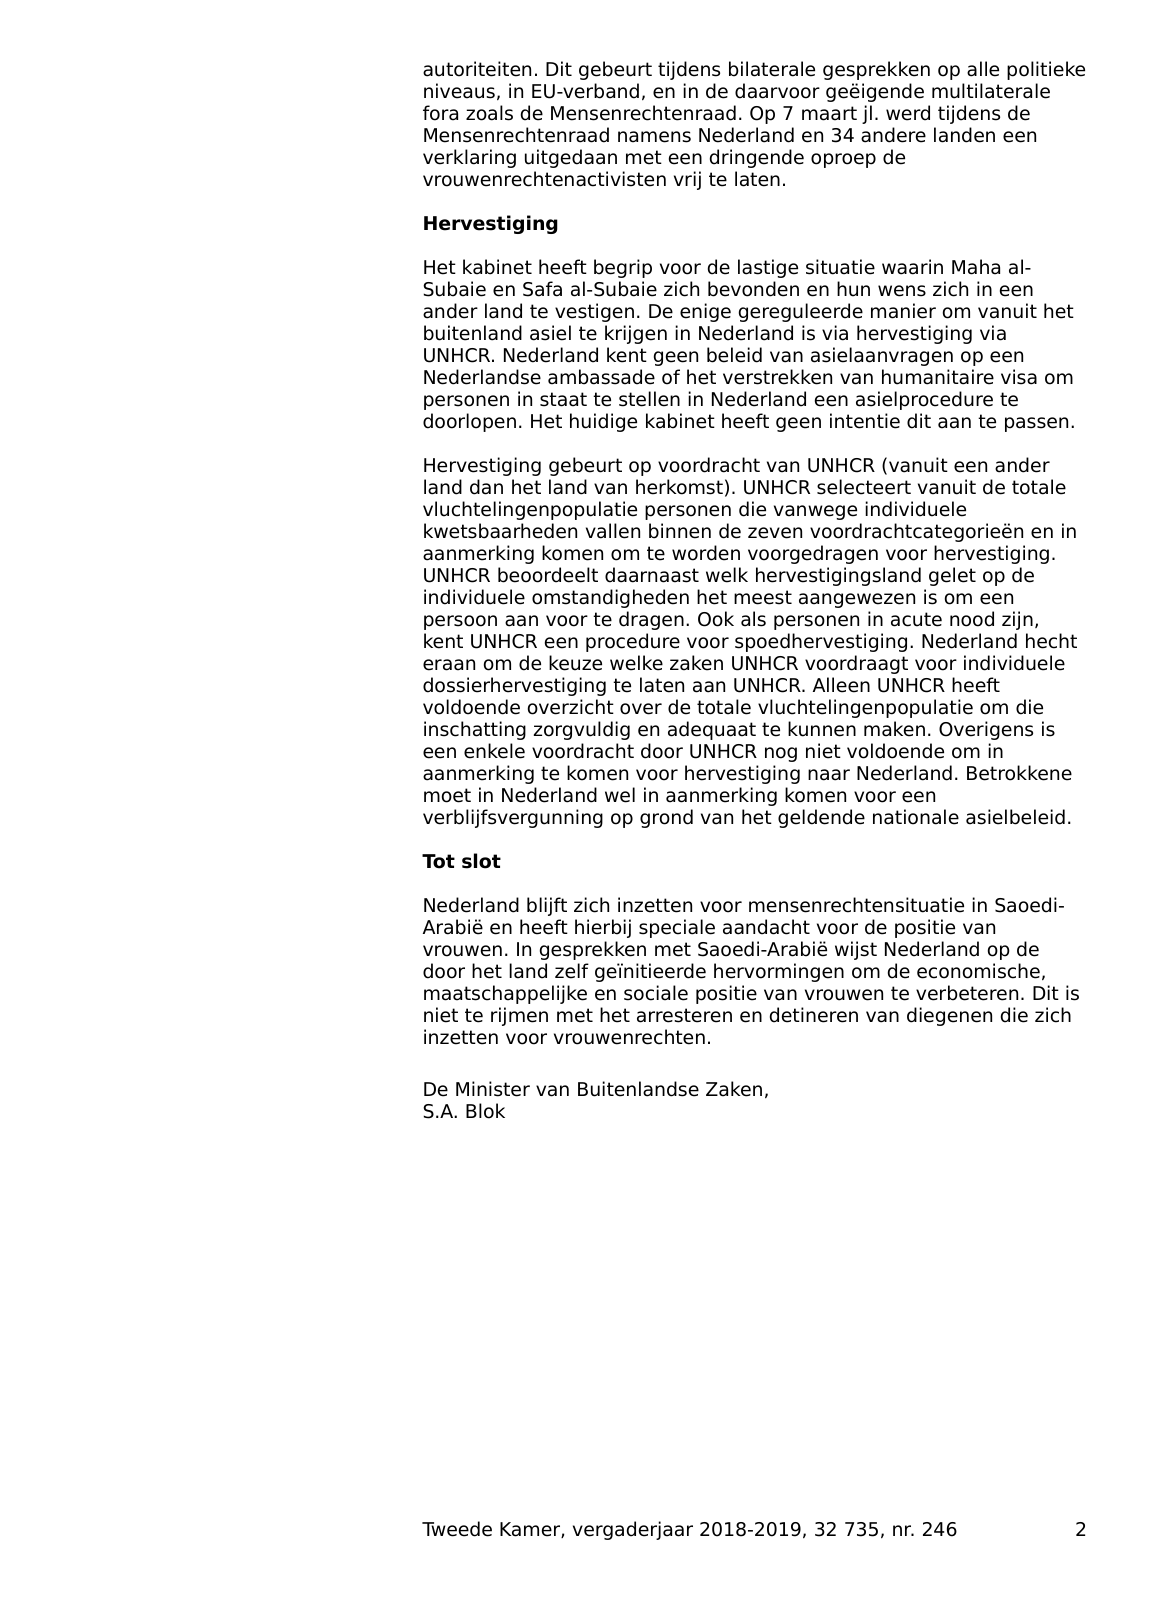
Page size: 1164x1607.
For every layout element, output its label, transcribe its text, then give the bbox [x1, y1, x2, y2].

text De Minister van Buitenlandse Zaken, S.A. Blok [422, 1079, 1087, 1123]
subtitle Tot slot [422, 851, 1087, 873]
text autoriteiten. Dit gebeurt tijdens bilaterale gesprekken op alle politieke niveaus, in EU-verband, en in de daarvoor geëigende multilaterale fora zoals de Mensenrechtenraad. Op 7 maart jl. werd tijdens de Mensenrechtenraad namens Nederland en 34 andere landen een verklaring uitgedaan met een dringende oproep de vrouwenrechtenactivisten vrij te laten. [422, 59, 1087, 191]
text Nederland blijft zich inzetten voor mensenrechtensituatie in Saoedi-Arabië en heeft hierbij speciale aandacht voor de positie van vrouwen. In gesprekken met Saoedi-Arabië wijst Nederland op de door het land zelf geïnitieerde hervormingen om de economische, maatschappelijke en sociale positie van vrouwen te verbeteren. Dit is niet te rijmen met het arresteren en detineren van diegenen die zich inzetten voor vrouwenrechten. [422, 895, 1087, 1049]
text Hervestiging gebeurt op voordracht van UNHCR (vanuit een ander land dan het land van herkomst). UNHCR selecteert vanuit de totale vluchtelingenpopulatie personen die vanwege individuele kwetsbaarheden vallen binnen de zeven voordrachtcategorieën en in aanmerking komen om te worden voorgedragen voor hervestiging. UNHCR beoordeelt daarnaast welk hervestigingsland gelet op de individuele omstandigheden het meest aangewezen is om een persoon aan voor te dragen. Ook als personen in acute nood zijn, kent UNHCR een procedure voor spoedhervestiging. Nederland hecht eraan om de keuze welke zaken UNHCR voordraagt voor individuele dossierhervestiging te laten aan UNHCR. Alleen UNHCR heeft voldoende overzicht over de totale vluchtelingenpopulatie om die inschatting zorgvuldig en adequaat te kunnen maken. Overigens is een enkele voordracht door UNHCR nog niet voldoende om in aanmerking te komen voor hervestiging naar Nederland. Betrokkene moet in Nederland wel in aanmerking komen voor een verblijfsvergunning op grond van het geldende nationale asielbeleid. [422, 455, 1087, 829]
text Het kabinet heeft begrip voor de lastige situatie waarin Maha al-Subaie en Safa al-Subaie zich bevonden en hun wens zich in een ander land te vestigen. De enige gereguleerde manier om vanuit het buitenland asiel te krijgen in Nederland is via hervestiging via UNHCR. Nederland kent geen beleid van asielaanvragen op een Nederlandse ambassade of het verstrekken van humanitaire visa om personen in staat te stellen in Nederland een asielprocedure te doorlopen. Het huidige kabinet heeft geen intentie dit aan te passen. [422, 257, 1087, 433]
subtitle Hervestiging [422, 213, 1087, 235]
